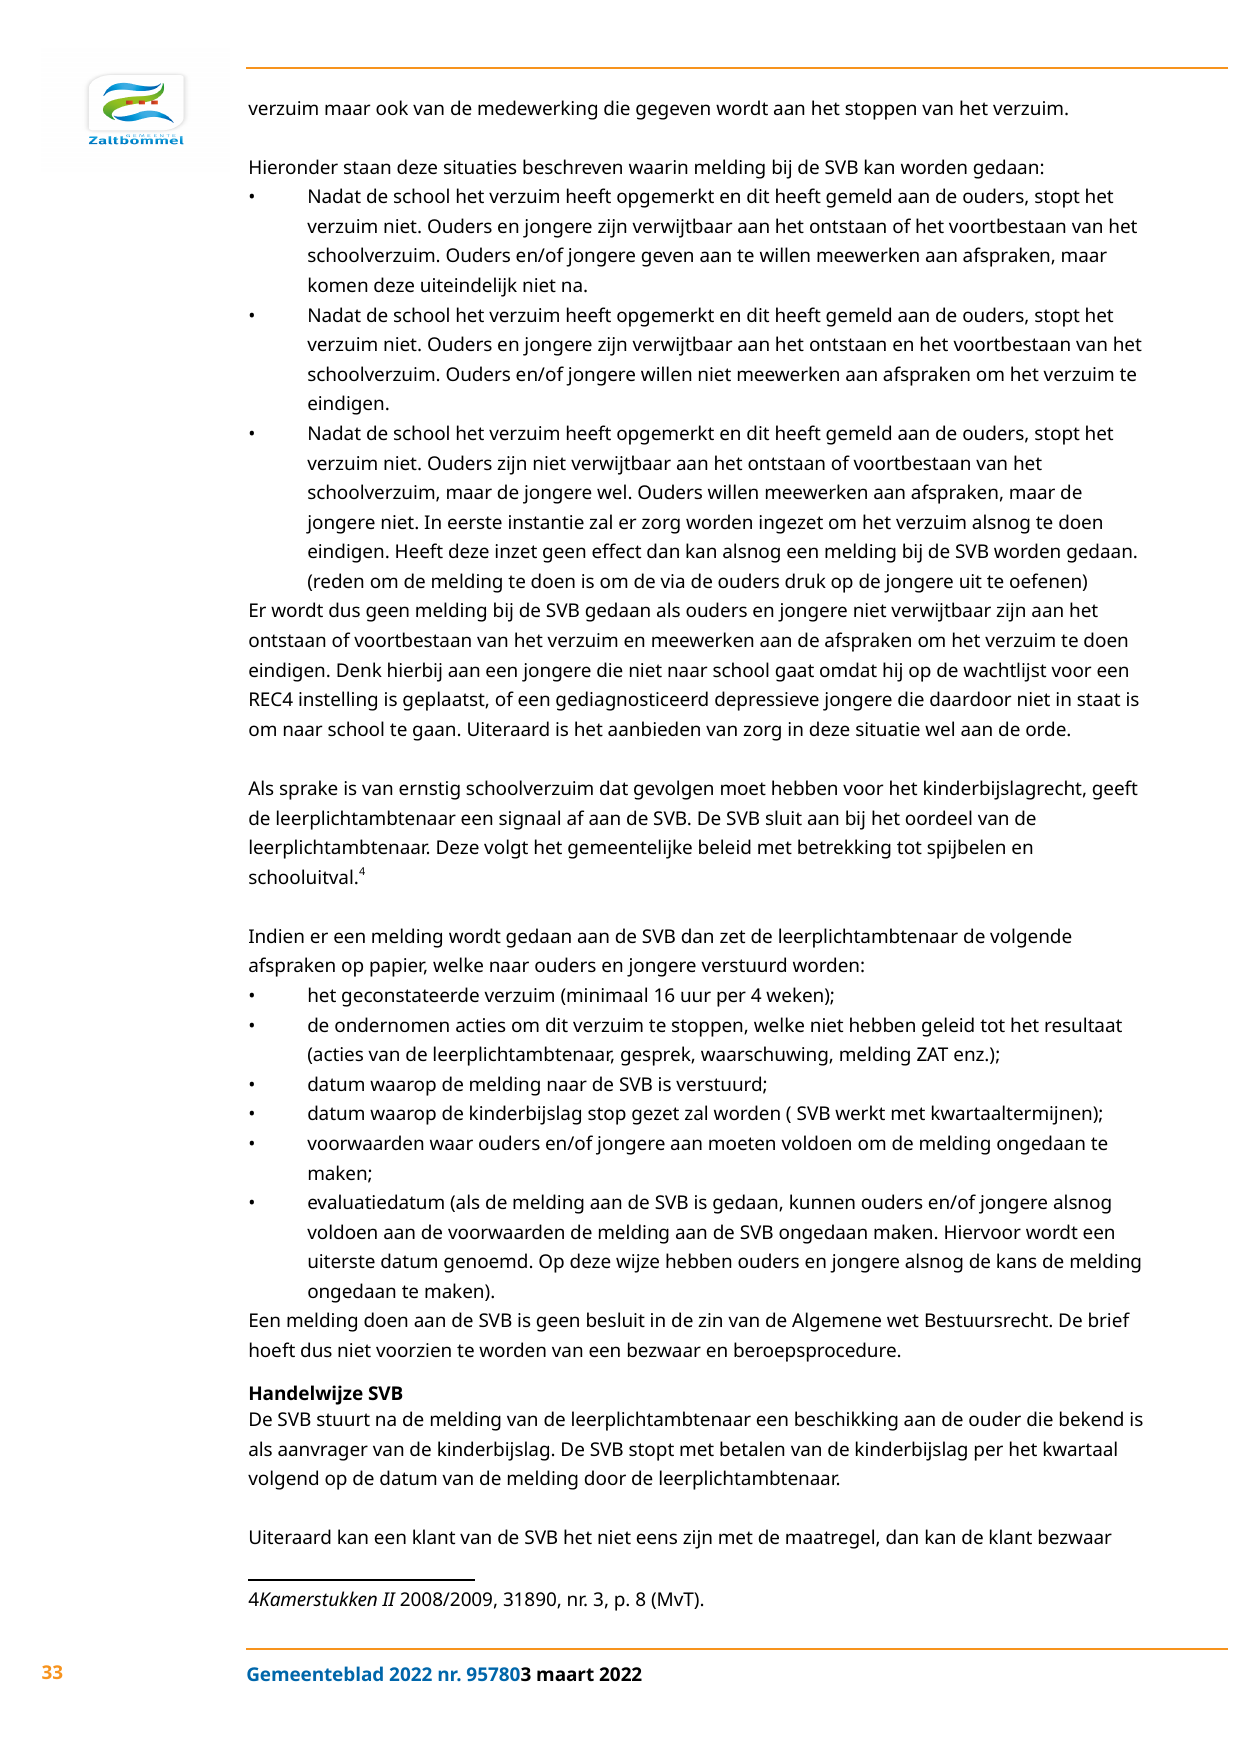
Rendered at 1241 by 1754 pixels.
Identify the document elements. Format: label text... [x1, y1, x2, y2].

list Nadat de school het verzuim heeft opgemerkt en dit heeft gemeld aan de ouders, stopt het verzuim niet. Ouders en jongere zijn verwijtbaar aan het ontstaan en het voortbestaan van het schoolverzuim. Ouders en/of jongere willen niet meewerken aan afspraken om het verzuim te eindigen. [248, 302, 1152, 416]
picture [41, 47, 231, 172]
list datum waarop de melding naar de SVB is verstuurd; [248, 1071, 1152, 1097]
list Nadat de school het verzuim heeft opgemerkt en dit heeft gemeld aan de ouders, stopt het verzuim niet. Ouders en jongere zijn verwijtbaar aan het ontstaan of het voortbestaan van het schoolverzuim. Ouders en/of jongere geven aan te willen meewerken aan afspraken, maar komen deze uiteindelijk niet na. [248, 183, 1152, 298]
text verzuim maar ook van de medewerking die gegeven wordt aan het stoppen van het verzuim. [248, 95, 1152, 121]
text Uiteraard kan een klant van de SVB het niet eens zijn met de maatregel, dan kan de klant bezwaar [248, 1524, 1152, 1550]
list voorwaarden waar ouders en/of jongere aan moeten voldoen om de melding ongedaan te maken; [248, 1130, 1152, 1186]
text Als sprake is van ernstig schoolverzuim dat gevolgen moet hebben voor het kinderbijslagrecht, geeft de leerplichtambtenaar een signaal af aan de SVB. De SVB sluit aan bij het oordeel van de leerplichtambtenaar. Deze volgt het gemeentelijke beleid met betrekking tot spijbelen en schooluitval. [248, 775, 1152, 890]
text Een melding doen aan de SVB is geen besluit in de zin van de Algemene wet Bestuursrecht. De brief hoeft dus niet voorzien te worden van een bezwaar en beroepsprocedure. [248, 1308, 1152, 1363]
text Handelwijze SVB [248, 1380, 1152, 1406]
list het geconstateerde verzuim (minimaal 16 uur per 4 weken); [248, 982, 1152, 1008]
text Kamerstukken II 2008/2009, 31890, nr. 3, p. 8 (MvT). [248, 1586, 1152, 1612]
text Indien er een melding wordt gedaan aan de SVB dan zet de leerplichtambtenaar de volgende afspraken op papier, welke naar ouders en jongere verstuurd worden: [248, 923, 1152, 978]
text De SVB stuurt na de melding van de leerplichtambtenaar een beschikking aan de ouder die bekend is als aanvrager van de kinderbijslag. De SVB stopt met betalen van de kinderbijslag per het kwartaal volgend op de datum van de melding door de leerplichtambtenaar. [248, 1406, 1152, 1491]
list datum waarop de kinderbijslag stop gezet zal worden ( SVB werkt met kwartaaltermijnen); [248, 1101, 1152, 1126]
list de ondernomen acties om dit verzuim te stoppen, welke niet hebben geleid tot het resultaat (acties van de leerplichtambtenaar, gesprek, waarschuwing, melding ZAT enz.); [248, 1012, 1152, 1067]
text Er wordt dus geen melding bij de SVB gedaan als ouders en jongere niet verwijtbaar zijn aan het ontstaan of voortbestaan van het verzuim en meewerken aan de afspraken om het verzuim te doen eindigen. Denk hierbij aan een jongere die niet naar school gaat omdat hij op de wachtlijst voor een REC4 instelling is geplaatst, of een gediagnosticeerd depressieve jongere die daardoor niet in staat is om naar school te gaan. Uiteraard is het aanbieden van zorg in deze situatie wel aan de orde. [248, 598, 1152, 742]
list evaluatiedatum (als de melding aan de SVB is gedaan, kunnen ouders en/of jongere alsnog voldoen aan de voorwaarden de melding aan de SVB ongedaan maken. Hiervoor wordt een uiterste datum genoemd. Op deze wijze hebben ouders en jongere alsnog de kans de melding ongedaan te maken). [248, 1189, 1152, 1304]
list Nadat de school het verzuim heeft opgemerkt en dit heeft gemeld aan de ouders, stopt het verzuim niet. Ouders zijn niet verwijtbaar aan het ontstaan of voortbestaan van het schoolverzuim, maar de jongere wel. Ouders willen meewerken aan afspraken, maar de jongere niet. In eerste instantie zal er zorg worden ingezet om het verzuim alsnog te doen eindigen. Heeft deze inzet geen effect dan kan alsnog een melding bij de SVB worden gedaan. (reden om de melding te doen is om de via de ouders druk op de jongere uit te oefenen) [248, 420, 1152, 594]
text Hieronder staan deze situaties beschreven waarin melding bij de SVB kan worden gedaan: [248, 154, 1152, 180]
